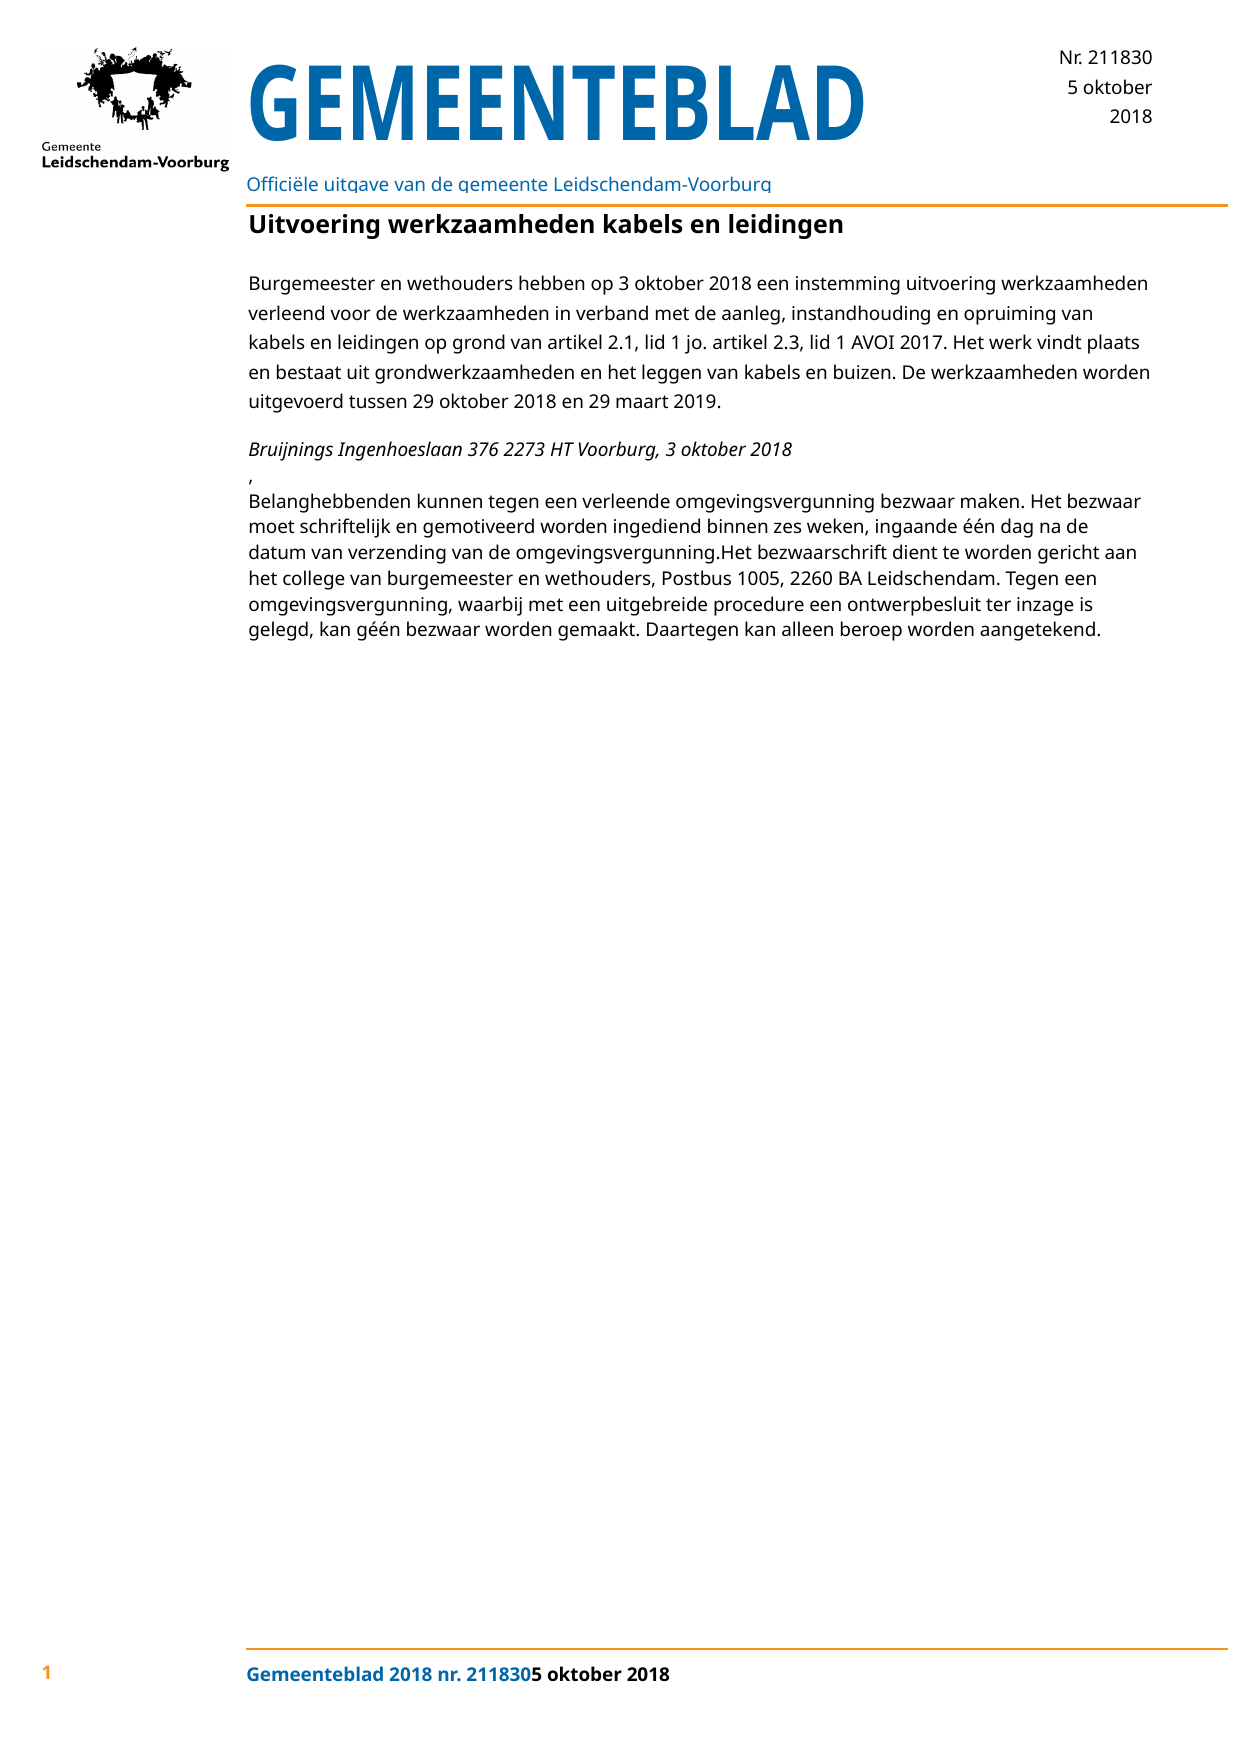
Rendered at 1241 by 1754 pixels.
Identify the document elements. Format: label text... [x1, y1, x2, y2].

text Burgemeester en wethouders hebben op 3 oktober 2018 een instemming uitvoering werkzaamheden verleend voor de werkzaamheden in verband met de aanleg, instandhouding en opruiming van kabels en leidingen op grond van artikel 2.1, lid 1 jo. artikel 2.3, lid 1 AVOI 2017. Het werk vindt plaats en bestaat uit grondwerkzaamheden en het leggen van kabels en buizen. De werkzaamheden worden uitgevoerd tussen 29 oktober 2018 en 29 maart 2019. [248, 270, 1152, 414]
text , [248, 462, 1152, 488]
text Bruijnings Ingenhoeslaan 376 2273 HT Voorburg, 3 oktober 2018 [248, 436, 1152, 462]
text Uitvoering werkzaamheden kabels en leidingen [248, 207, 1152, 241]
picture [41, 47, 231, 172]
text Belanghebbenden kunnen tegen een verleende omgevingsvergunning bezwaar maken. Het bezwaar moet schriftelijk en gemotiveerd worden ingediend binnen zes weken, ingaande één dag na de datum van verzending van de omgevingsvergunning.Het bezwaarschrift dient te worden gericht aan het college van burgemeester en wethouders, Postbus 1005, 2260 BA Leidschendam. Tegen een omgevingsvergunning, waarbij met een uitgebreide procedure een ontwerpbesluit ter inzage is gelegd, kan géén bezwaar worden gemaakt. Daartegen kan alleen beroep worden aangetekend. [248, 488, 1152, 642]
